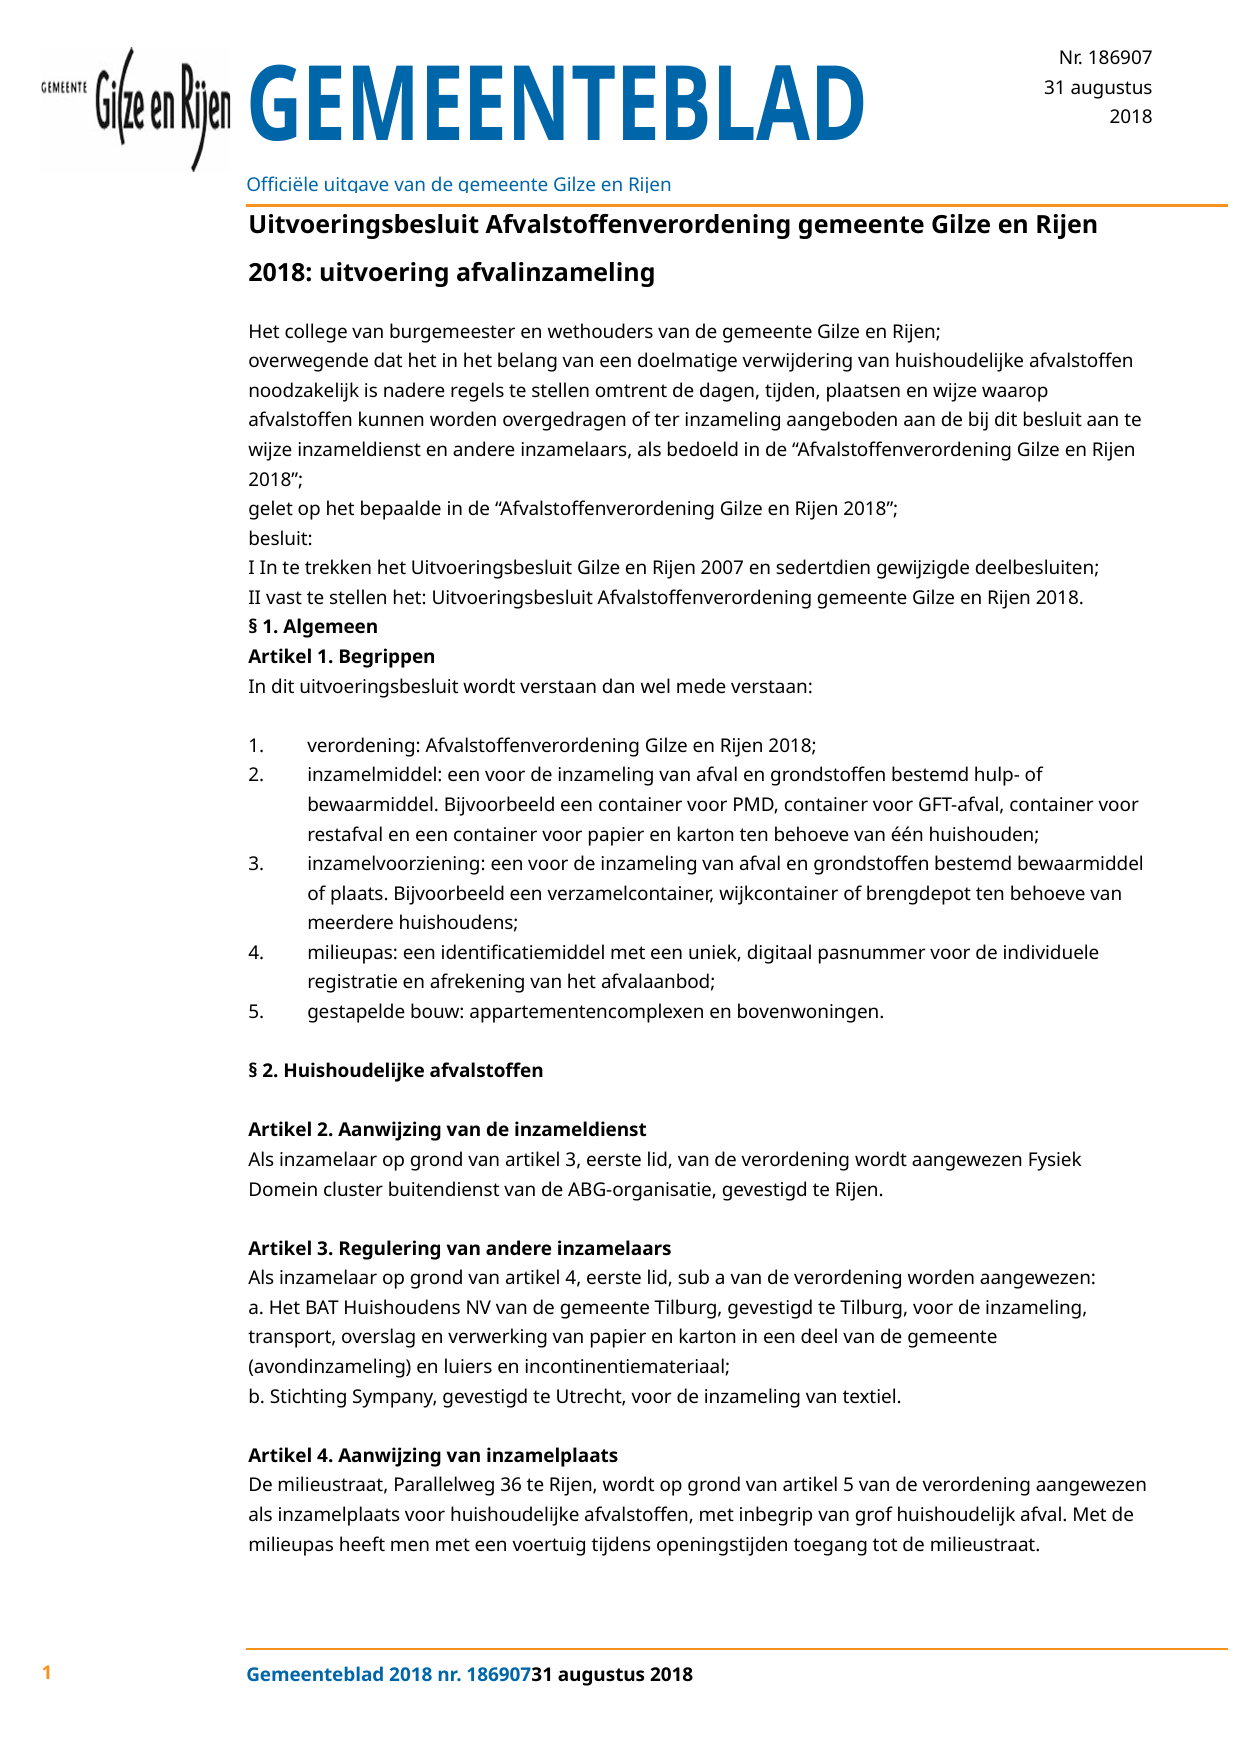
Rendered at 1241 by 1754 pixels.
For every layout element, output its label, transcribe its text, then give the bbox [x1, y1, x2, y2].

text II vast te stellen het: Uitvoeringsbesluit Afvalstoffenverordening gemeente Gilze en Rijen 2018. [248, 584, 1152, 610]
text overwegende dat het in het belang van een doelmatige verwijdering van huishoudelijke afvalstoffen noodzakelijk is nadere regels te stellen omtrent de dagen, tijden, plaatsen en wijze waarop afvalstoffen kunnen worden overgedragen of ter inzameling aangeboden aan de bij dit besluit aan te wijze inzameldienst en andere inzamelaars, als bedoeld in de “Afvalstoffenverordening Gilze en Rijen 2018”; [248, 347, 1152, 492]
picture [41, 47, 231, 172]
text § 2. Huishoudelijke afvalstoffen [248, 1057, 1152, 1083]
text Het college van burgemeester en wethouders van de gemeente Gilze en Rijen; [248, 318, 1152, 344]
list inzamelvoorziening: een voor de inzameling van afval en grondstoffen bestemd bewaarmiddel of plaats. Bijvoorbeeld een verzamelcontainer, wijkcontainer of brengdepot ten behoeve van meerdere huishoudens; [248, 850, 1152, 935]
list milieupas: een identificatiemiddel met een uniek, digitaal pasnummer voor de individuele registratie en afrekening van het afvalaanbod; [248, 939, 1152, 994]
text Artikel 2. Aanwijzing van de inzameldienst [248, 1117, 1152, 1142]
list gestapelde bouw: appartementencomplexen en bovenwoningen. [248, 998, 1152, 1024]
text I In te trekken het Uitvoeringsbesluit Gilze en Rijen 2007 en sedertdien gewijzigde deelbesluiten; [248, 554, 1152, 580]
list verordening: Afvalstoffenverordening Gilze en Rijen 2018; [248, 732, 1152, 758]
text Artikel 3. Regulering van andere inzamelaars [248, 1235, 1152, 1261]
text Artikel 4. Aanwijzing van inzamelplaats [248, 1442, 1152, 1468]
text In dit uitvoeringsbesluit wordt verstaan dan wel mede verstaan: [248, 673, 1152, 699]
list inzamelmiddel: een voor de inzameling van afval en grondstoffen bestemd hulp- of bewaarmiddel. Bijvoorbeeld een container voor PMD, container voor GFT-afval, container voor restafval en een container voor papier en karton ten behoeve van één huishouden; [248, 762, 1152, 847]
text Als inzamelaar op grond van artikel 3, eerste lid, van de verordening wordt aangewezen Fysiek Domein cluster buitendienst van de ABG-organisatie, gevestigd te Rijen. [248, 1146, 1152, 1202]
text Uitvoeringsbesluit Afvalstoffenverordening gemeente Gilze en Rijen 2018: uitvoering afvalinzameling [248, 207, 1152, 288]
text besluit: [248, 525, 1152, 551]
text Artikel 1. Begrippen [248, 643, 1152, 669]
text b. Stichting Sympany, gevestigd te Utrecht, voor de inzameling van textiel. [248, 1383, 1152, 1409]
text Als inzamelaar op grond van artikel 4, eerste lid, sub a van de verordening worden aangewezen: [248, 1264, 1152, 1290]
text § 1. Algemeen [248, 614, 1152, 639]
text gelet op het bepaalde in de “Afvalstoffenverordening Gilze en Rijen 2018”; [248, 495, 1152, 521]
text De milieustraat, Parallelweg 36 te Rijen, wordt op grond van artikel 5 van de verordening aangewezen als inzamelplaats voor huishoudelijke afvalstoffen, met inbegrip van grof huishoudelijk afval. Met de milieupas heeft men met een voertuig tijdens openingstijden toegang tot de milieustraat. [248, 1472, 1152, 1557]
text a. Het BAT Huishoudens NV van de gemeente Tilburg, gevestigd te Tilburg, voor de inzameling, transport, overslag en verwerking van papier en karton in een deel van de gemeente (avondinzameling) en luiers en incontinentiemateriaal; [248, 1294, 1152, 1379]
